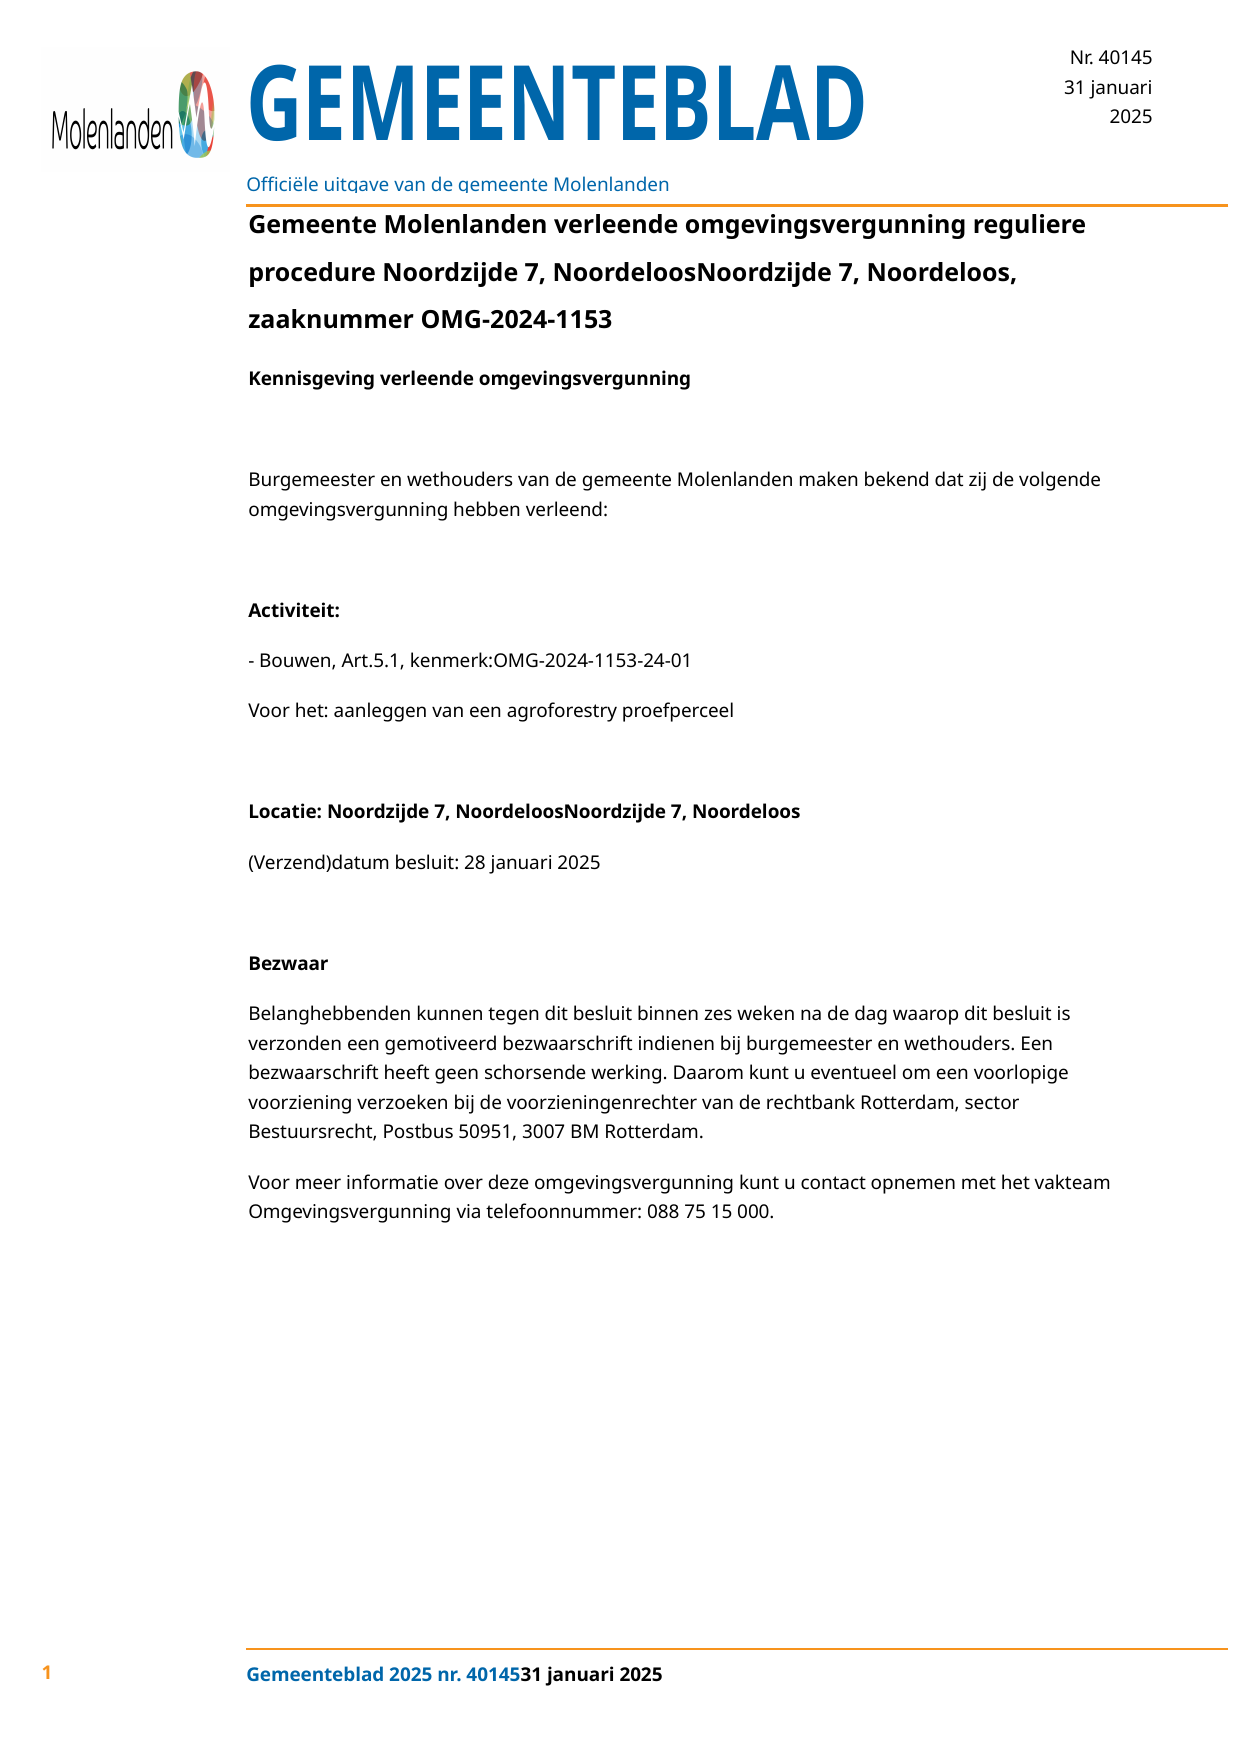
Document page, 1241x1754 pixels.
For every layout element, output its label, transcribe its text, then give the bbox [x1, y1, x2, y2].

picture [41, 47, 231, 172]
text Voor het: aanleggen van een agroforestry proefperceel [248, 698, 1152, 723]
text Gemeente Molenlanden verleende omgevingsvergunning reguliere procedure Noordzijde 7, NoordeloosNoordzijde 7, Noordeloos, zaaknummer OMG-2024-1153 [248, 207, 1152, 336]
text Voor meer informatie over deze omgevingsvergunning kunt u contact opnemen met het vakteam Omgevingsvergunning via telefoonnummer: 088 75 15 000. [248, 1169, 1152, 1224]
text Kennisgeving verleende omgevingsvergunning [248, 366, 1152, 391]
text Bezwaar [248, 950, 1152, 975]
text Belanghebbenden kunnen tegen dit besluit binnen zes weken na de dag waarop dit besluit is verzonden een gemotiveerd bezwaarschrift indienen bij burgemeester en wethouders. Een bezwaarschrift heeft geen schorsende werking. Daarom kunt u eventueel om een voorlopige voorziening verzoeken bij de voorzieningenrechter van de rechtbank Rotterdam, sector Bestuursrecht, Postbus 50951, 3007 BM Rotterdam. [248, 1000, 1152, 1144]
text Locatie: Noordzijde 7, NoordeloosNoordzijde 7, Noordeloos [248, 798, 1152, 824]
text - Bouwen, Art.5.1, kenmerk:OMG-2024-1153-24-01 [248, 647, 1152, 673]
text Burgemeester en wethouders van de gemeente Molenlanden maken bekend dat zij de volgende omgevingsvergunning hebben verleend: [248, 466, 1152, 522]
text Activiteit: [248, 597, 1152, 622]
text (Verzend)datum besluit: 28 januari 2025 [248, 849, 1152, 874]
